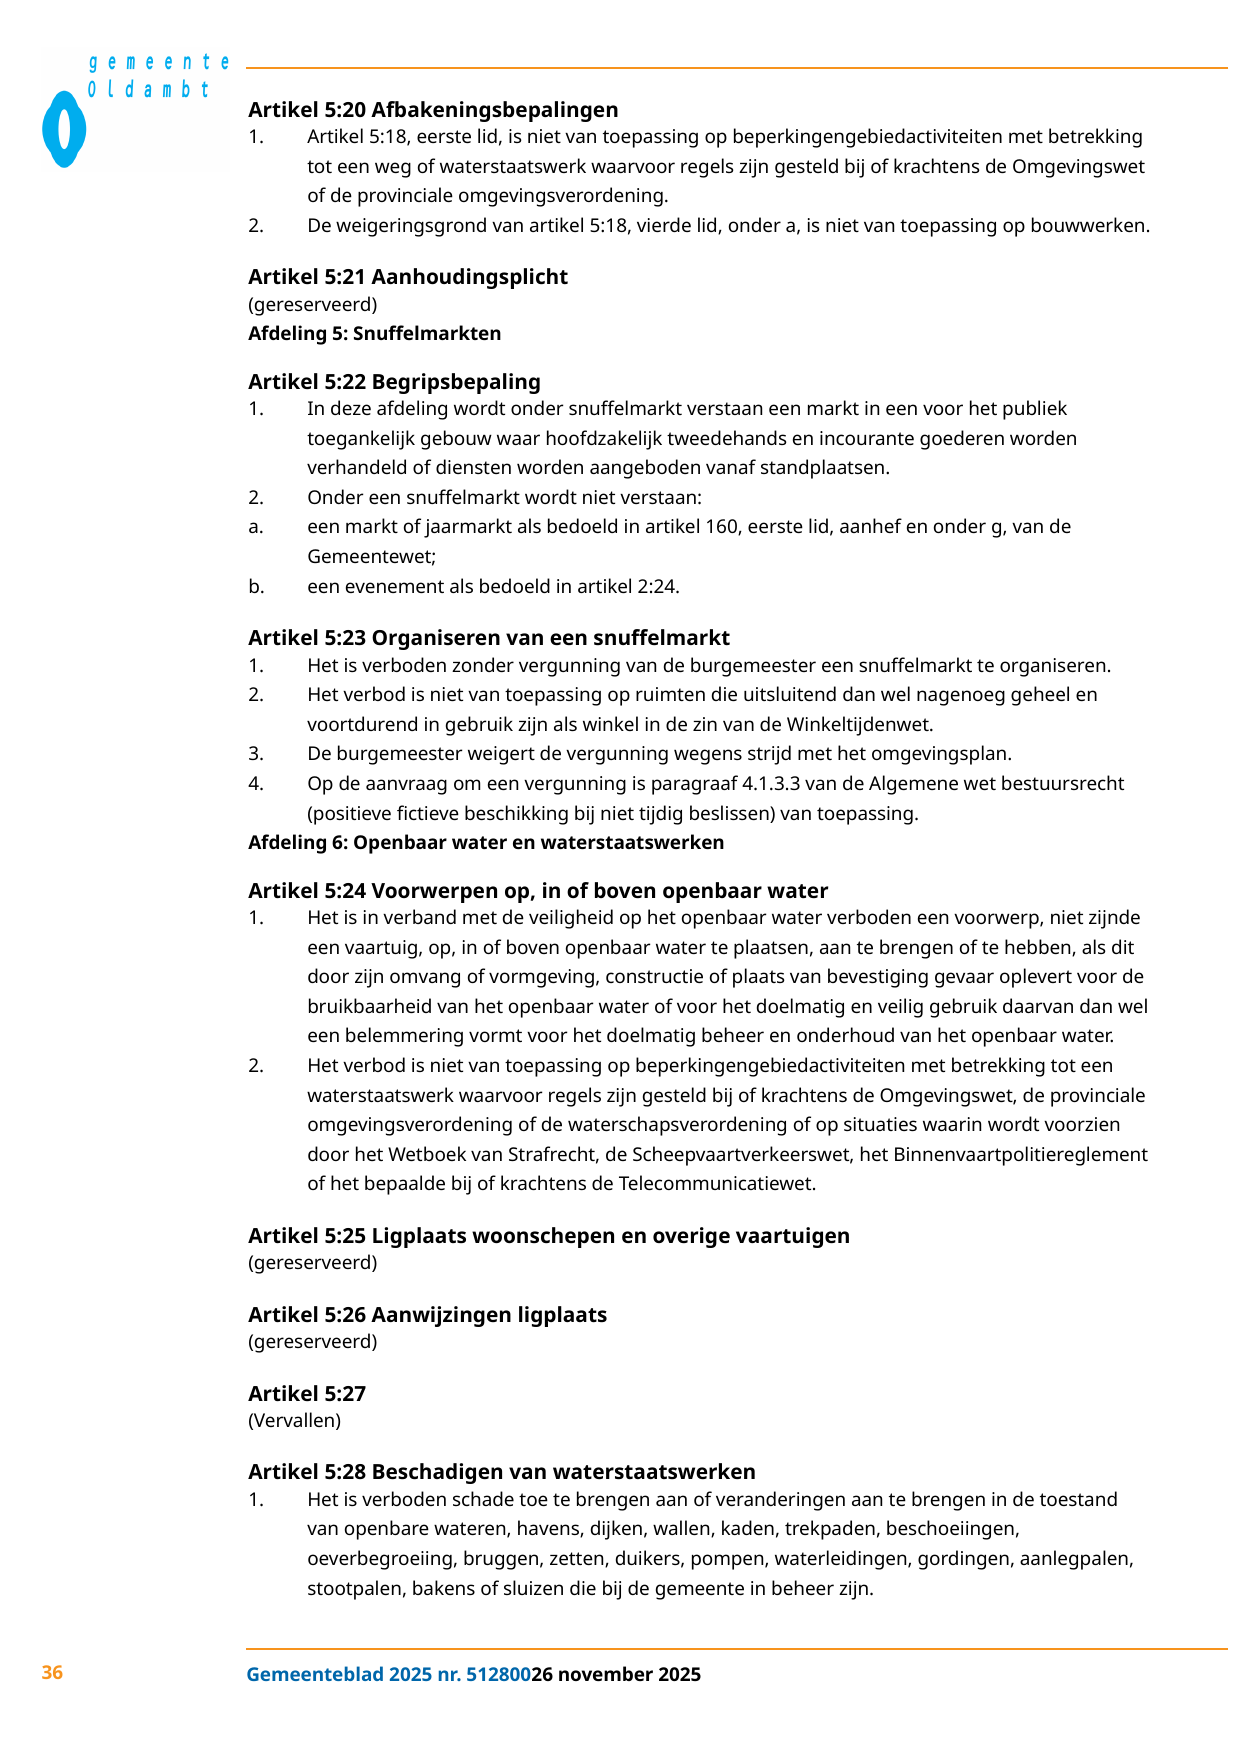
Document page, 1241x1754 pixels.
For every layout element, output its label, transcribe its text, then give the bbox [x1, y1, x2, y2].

list Het is verboden schade toe te brengen aan of veranderingen aan te brengen in de toestand van openbare wateren, havens, dijken, wallen, kaden, trekpaden, beschoeiingen, oeverbegroeiing, bruggen, zetten, duikers, pompen, waterleidingen, gordingen, aanlegpalen, stootpalen, bakens of sluizen die bij de gemeente in beheer zijn. [248, 1486, 1152, 1600]
text Artikel 5:22 Begripsbepaling [248, 367, 1152, 395]
text Afdeling 6: Openbaar water en waterstaatswerken [248, 829, 1152, 855]
list Het is in verband met de veiligheid op het openbaar water verboden een voorwerp, niet zijnde een vaartuig, op, in of boven openbaar water te plaatsen, aan te brengen of te hebben, als dit door zijn omvang of vormgeving, constructie of plaats van bevestiging gevaar oplevert voor de bruikbaarheid van het openbaar water of voor het doelmatig en veilig gebruik daarvan dan wel een belemmering vormt voor het doelmatig beheer en onderhoud van het openbaar water. [248, 904, 1152, 1048]
text Artikel 5:21 Aanhoudingsplicht [248, 262, 1152, 291]
list Artikel 5:18, eerste lid, is niet van toepassing op beperkingengebiedactiviteiten met betrekking tot een weg of waterstaatswerk waarvoor regels zijn gesteld bij of krachtens de Omgevingswet of de provinciale omgevingsverordening. [248, 123, 1152, 208]
text (Vervallen) [248, 1407, 1152, 1433]
text (gereserveerd) [248, 1249, 1152, 1275]
list Op de aanvraag om een vergunning is paragraaf 4.1.3.3 van de Algemene wet bestuursrecht (positieve fictieve beschikking bij niet tijdig beslissen) van toepassing. [248, 770, 1152, 825]
text Artikel 5:20 Afbakeningsbepalingen [248, 95, 1152, 123]
list Onder een snuffelmarkt wordt niet verstaan: [248, 484, 1152, 510]
list De burgemeester weigert de vergunning wegens strijd met het omgevingsplan. [248, 741, 1152, 766]
list een markt of jaarmarkt als bedoeld in artikel 160, eerste lid, aanhef en onder g, van de Gemeentewet; [248, 514, 1152, 569]
list Het is verboden zonder vergunning van de burgemeester een snuffelmarkt te organiseren. [248, 652, 1152, 677]
list een evenement als bedoeld in artikel 2:24. [248, 573, 1152, 599]
text Artikel 5:26 Aanwijzingen ligplaats [248, 1300, 1152, 1328]
text Afdeling 5: Snuffelmarkten [248, 320, 1152, 346]
text Artikel 5:27 [248, 1379, 1152, 1407]
picture [41, 47, 231, 172]
list Het verbod is niet van toepassing op beperkingengebiedactiviteiten met betrekking tot een waterstaatswerk waarvoor regels zijn gesteld bij of krachtens de Omgevingswet, de provinciale omgevingsverordening of de waterschapsverordening of op situaties waarin wordt voorzien door het Wetboek van Strafrecht, de Scheepvaartverkeerswet, het Binnenvaartpolitiereglement of het bepaalde bij of krachtens de Telecommunicatiewet. [248, 1052, 1152, 1196]
text Artikel 5:24 Voorwerpen op, in of boven openbaar water [248, 876, 1152, 904]
text Artikel 5:25 Ligplaats woonschepen en overige vaartuigen [248, 1221, 1152, 1249]
list De weigeringsgrond van artikel 5:18, vierde lid, onder a, is niet van toepassing op bouwwerken. [248, 212, 1152, 238]
text Artikel 5:28 Beschadigen van waterstaatswerken [248, 1457, 1152, 1486]
text (gereserveerd) [248, 291, 1152, 317]
list In deze afdeling wordt onder snuffelmarkt verstaan een markt in een voor het publiek toegankelijk gebouw waar hoofdzakelijk tweedehands en incourante goederen worden verhandeld of diensten worden aangeboden vanaf standplaatsen. [248, 395, 1152, 480]
text Artikel 5:23 Organiseren van een snuffelmarkt [248, 623, 1152, 652]
text (gereserveerd) [248, 1328, 1152, 1354]
list Het verbod is niet van toepassing op ruimten die uitsluitend dan wel nagenoeg geheel en voortdurend in gebruik zijn als winkel in de zin van de Winkeltijdenwet. [248, 681, 1152, 737]
